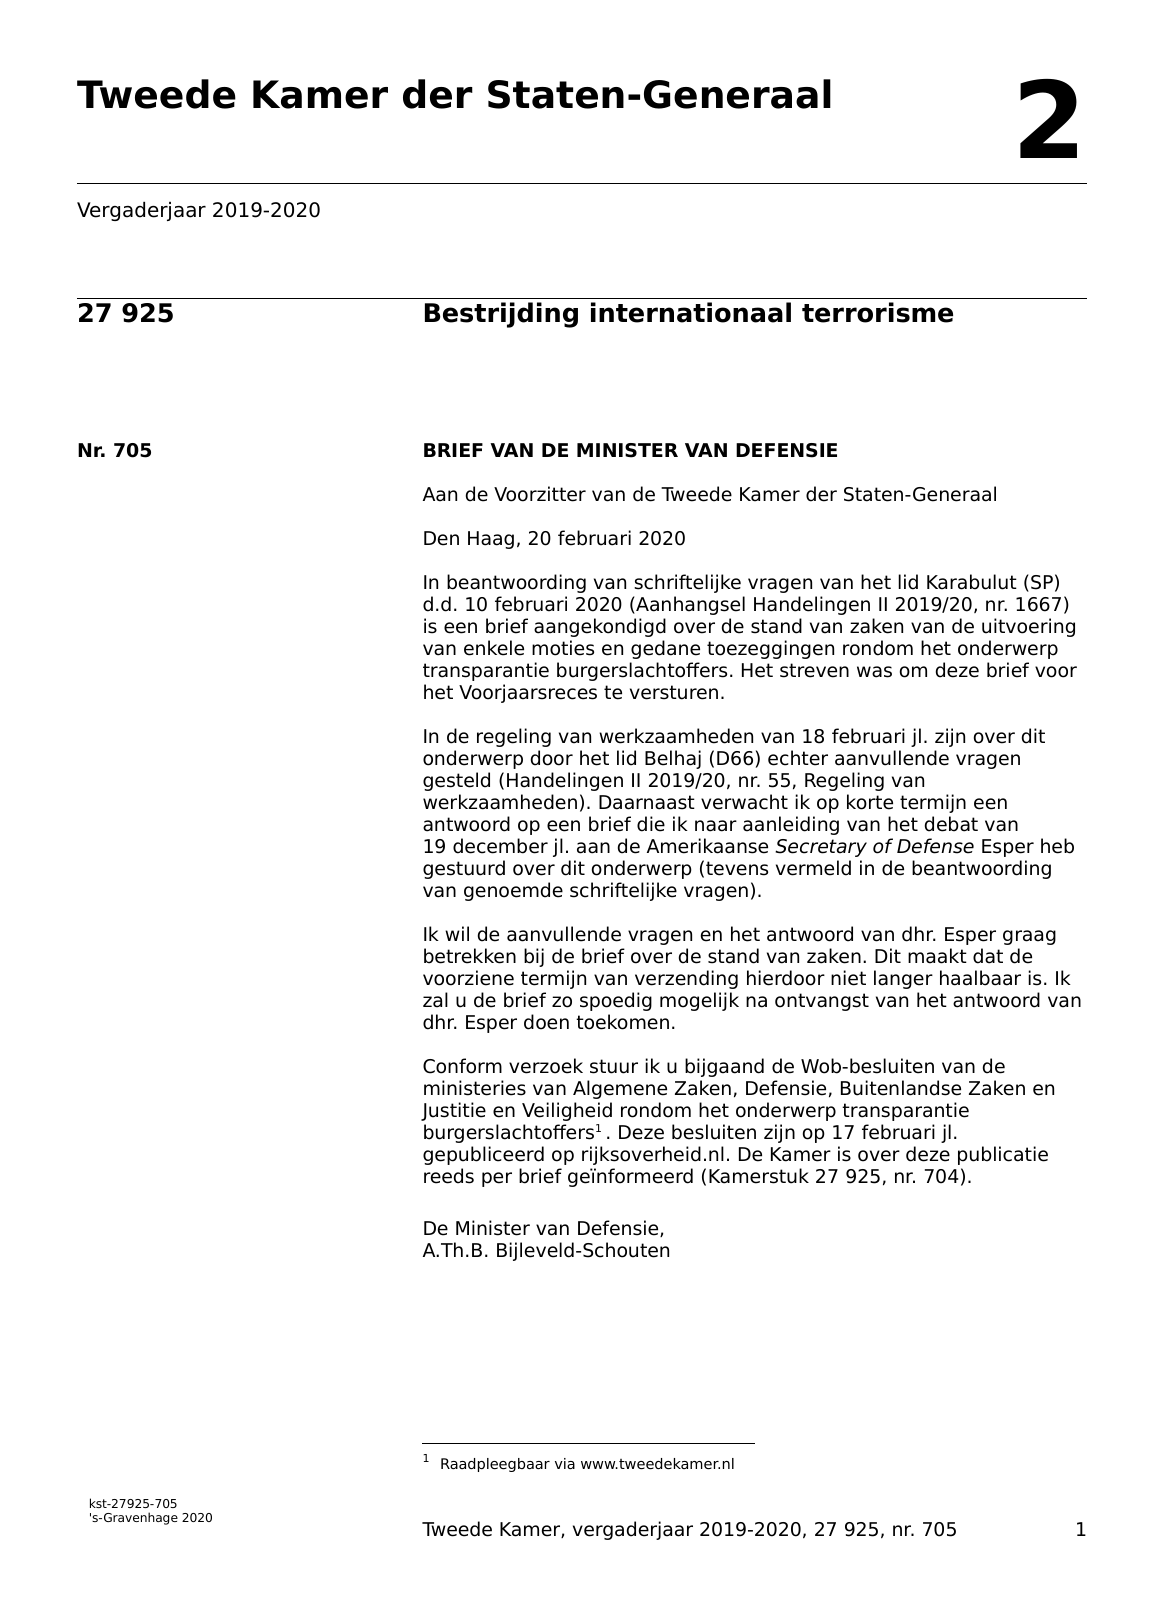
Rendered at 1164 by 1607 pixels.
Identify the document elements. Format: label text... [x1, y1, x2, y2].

text De Minister van Defensie, A.Th.B. Bijleveld-Schouten [422, 1218, 1087, 1262]
subtitle 27 925 Bestrijding internationaal terrorisme [77, 299, 1087, 329]
text kst-27925-705 [88, 1497, 323, 1511]
text Conform verzoek stuur ik u bijgaand de Wob-besluiten van de ministeries van Algemene Zaken, Defensie, Buitenlandse Zaken en Justitie en Veiligheid rondom het onderwerp transparantie burgerslachtoffers. Deze besluiten zijn op 17 februari jl. gepubliceerd op rijksoverheid.nl. De Kamer is over deze publicatie reeds per brief geïnformeerd (Kamerstuk 27 925, nr. 704). [422, 1056, 1087, 1188]
text In de regeling van werkzaamheden van 18 februari jl. zijn over dit onderwerp door het lid Belhaj (D66) echter aanvullende vragen gesteld (Handelingen II 2019/20, nr. 55, Regeling van werkzaamheden). Daarnaast verwacht ik op korte termijn een antwoord op een brief die ik naar aanleiding van het debat van 19 december jl. aan de Amerikaanse Secretary of Defense Esper heb gestuurd over dit onderwerp (tevens vermeld in de beantwoording van genoemde schriftelijke vragen). [422, 726, 1087, 902]
text Aan de Voorzitter van de Tweede Kamer der Staten-Generaal [422, 484, 1087, 506]
text 's-Gravenhage 2020 [88, 1511, 323, 1525]
text Ik wil de aanvullende vragen en het antwoord van dhr. Esper graag betrekken bij de brief over de stand van zaken. Dit maakt dat de voorziene termijn van verzending hierdoor niet langer haalbaar is. Ik zal u de brief zo spoedig mogelijk na ontvangst van het antwoord van dhr. Esper doen toekomen. [422, 924, 1087, 1034]
text Den Haag, 20 februari 2020 [422, 528, 1087, 550]
table_cell Vergaderjaar 2019-2020 [77, 184, 1087, 298]
table_header Tweede Kamer der Staten-Generaal [77, 59, 886, 183]
subtitle Nr. 705 BRIEF VAN DE MINISTER VAN DEFENSIE [77, 440, 1087, 462]
text In beantwoording van schriftelijke vragen van het lid Karabulut (SP) d.d. 10 februari 2020 (Aanhangsel Handelingen II 2019/20, nr. 1667) is een brief aangekondigd over de stand van zaken van de uitvoering van enkele moties en gedane toezeggingen rondom het onderwerp transparantie burgerslachtoffers. Het streven was om deze brief voor het Voorjaarsreces te versturen. [422, 572, 1087, 704]
text Raadpleegbaar via www.tweedekamer.nl [422, 1452, 1087, 1474]
table_header 2 [886, 59, 1087, 183]
